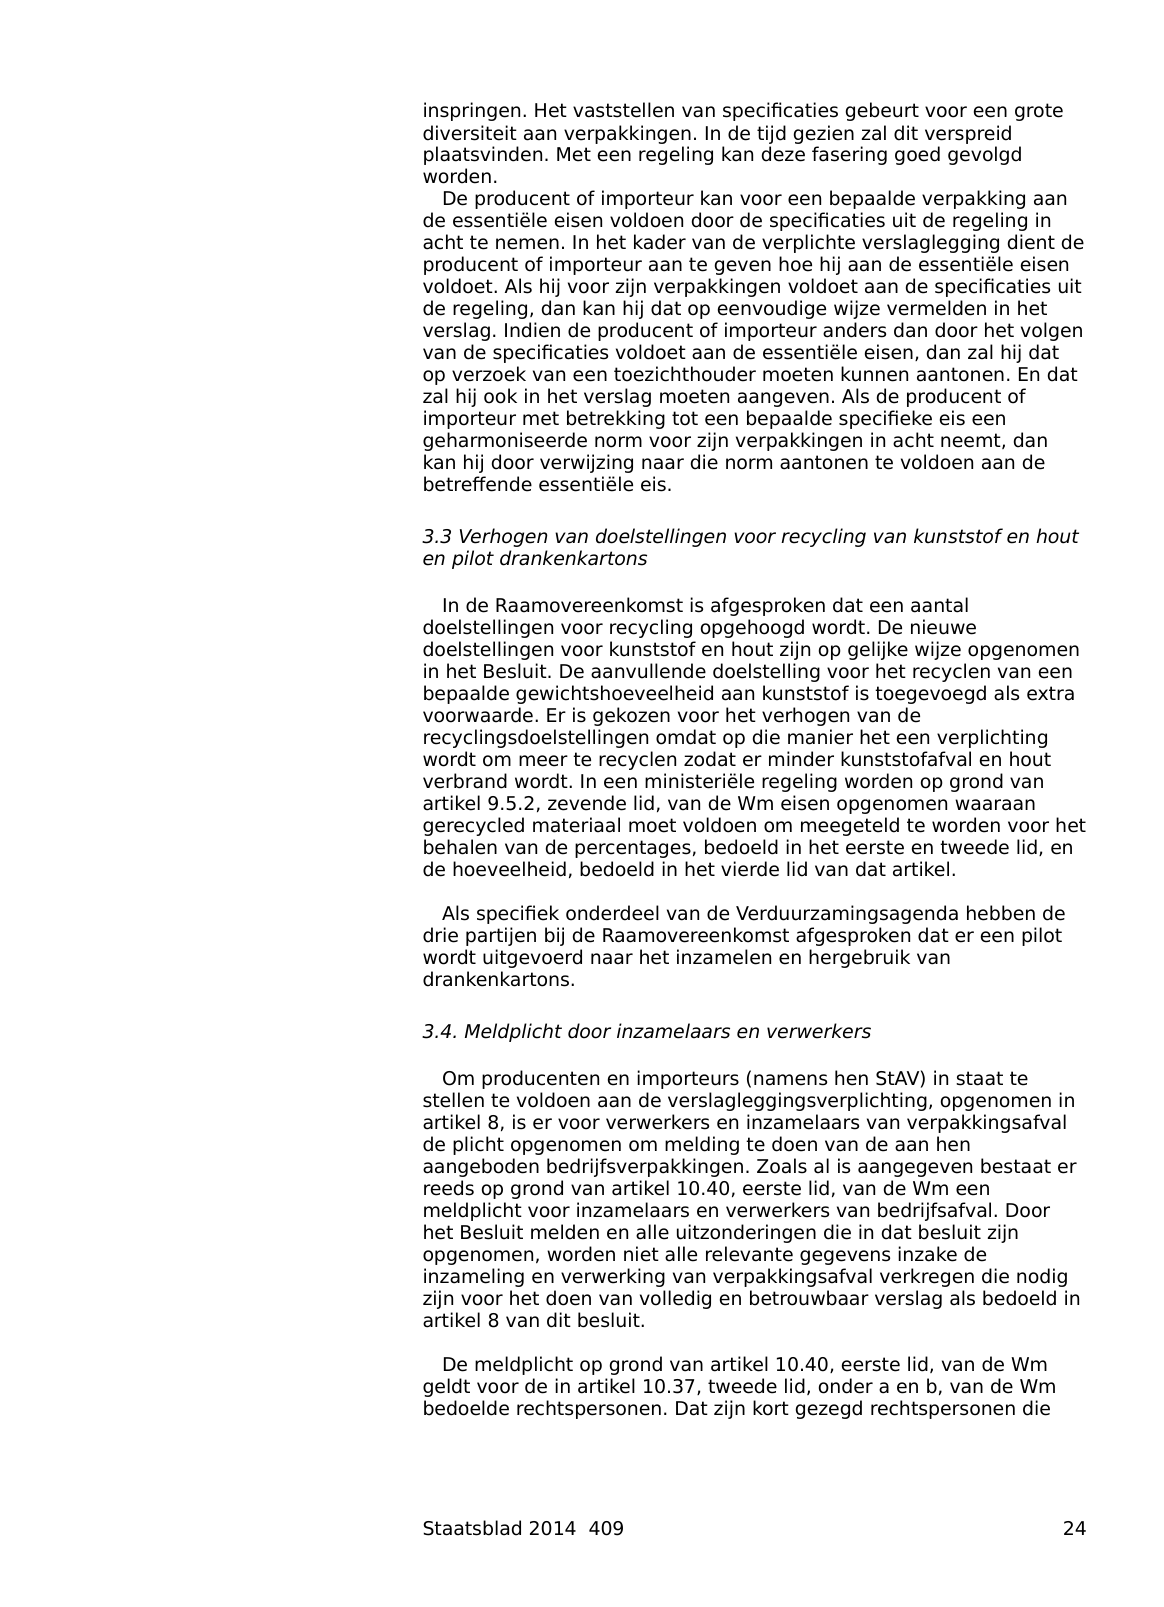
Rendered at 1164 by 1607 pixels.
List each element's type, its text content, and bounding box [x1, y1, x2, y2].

text inspringen. Het vaststellen van specificaties gebeurt voor een grote diversiteit aan verpakkingen. In de tijd gezien zal dit verspreid plaatsvinden. Met een regeling kan deze fasering goed gevolgd worden. [422, 100, 1087, 188]
text Als specifiek onderdeel van de Verduurzamingsagenda hebben de drie partijen bij de Raamovereenkomst afgesproken dat er een pilot wordt uitgevoerd naar het inzamelen en hergebruik van drankenkartons. [422, 903, 1087, 991]
text In de Raamovereenkomst is afgesproken dat een aantal doelstellingen voor recycling opgehoogd wordt. De nieuwe doelstellingen voor kunststof en hout zijn op gelijke wijze opgenomen in het Besluit. De aanvullende doelstelling voor het recyclen van een bepaalde gewichtshoeveelheid aan kunststof is toegevoegd als extra voorwaarde. Er is gekozen voor het verhogen van de recyclingsdoelstellingen omdat op die manier het een verplichting wordt om meer te recyclen zodat er minder kunststofafval en hout verbrand wordt. In een ministeriële regeling worden op grond van artikel 9.5.2, zevende lid, van de Wm eisen opgenomen waaraan gerecycled materiaal moet voldoen om meegeteld te worden voor het behalen van de percentages, bedoeld in het eerste en tweede lid, en de hoeveelheid, bedoeld in het vierde lid van dat artikel. [422, 595, 1087, 881]
text De producent of importeur kan voor een bepaalde verpakking aan de essentiële eisen voldoen door de specificaties uit de regeling in acht te nemen. In het kader van de verplichte verslaglegging dient de producent of importeur aan te geven hoe hij aan de essentiële eisen voldoet. Als hij voor zijn verpakkingen voldoet aan de specificaties uit de regeling, dan kan hij dat op eenvoudige wijze vermelden in het verslag. Indien de producent of importeur anders dan door het volgen van de specificaties voldoet aan de essentiële eisen, dan zal hij dat op verzoek van een toezichthouder moeten kunnen aantonen. En dat zal hij ook in het verslag moeten aangeven. Als de producent of importeur met betrekking tot een bepaalde specifieke eis een geharmoniseerde norm voor zijn verpakkingen in acht neemt, dan kan hij door verwijzing naar die norm aantonen te voldoen aan de betreffende essentiële eis. [422, 188, 1087, 496]
text De meldplicht op grond van artikel 10.40, eerste lid, van de Wm geldt voor de in artikel 10.37, tweede lid, onder a en b, van de Wm bedoelde rechtspersonen. Dat zijn kort gezegd rechtspersonen die [422, 1354, 1087, 1420]
subtitle 3.3 Verhogen van doelstellingen voor recycling van kunststof en hout en pilot drankenkartons [422, 526, 1087, 570]
text Om producenten en importeurs (namens hen StAV) in staat te stellen te voldoen aan de verslagleggingsverplichting, opgenomen in artikel 8, is er voor verwerkers en inzamelaars van verpakkingsafval de plicht opgenomen om melding te doen van de aan hen aangeboden bedrijfsverpakkingen. Zoals al is aangegeven bestaat er reeds op grond van artikel 10.40, eerste lid, van de Wm een meldplicht voor inzamelaars en verwerkers van bedrijfsafval. Door het Besluit melden en alle uitzonderingen die in dat besluit zijn opgenomen, worden niet alle relevante gegevens inzake de inzameling en verwerking van verpakkingsafval verkregen die nodig zijn voor het doen van volledig en betrouwbaar verslag als bedoeld in artikel 8 van dit besluit. [422, 1068, 1087, 1332]
subtitle 3.4. Meldplicht door inzamelaars en verwerkers [422, 1021, 1087, 1043]
